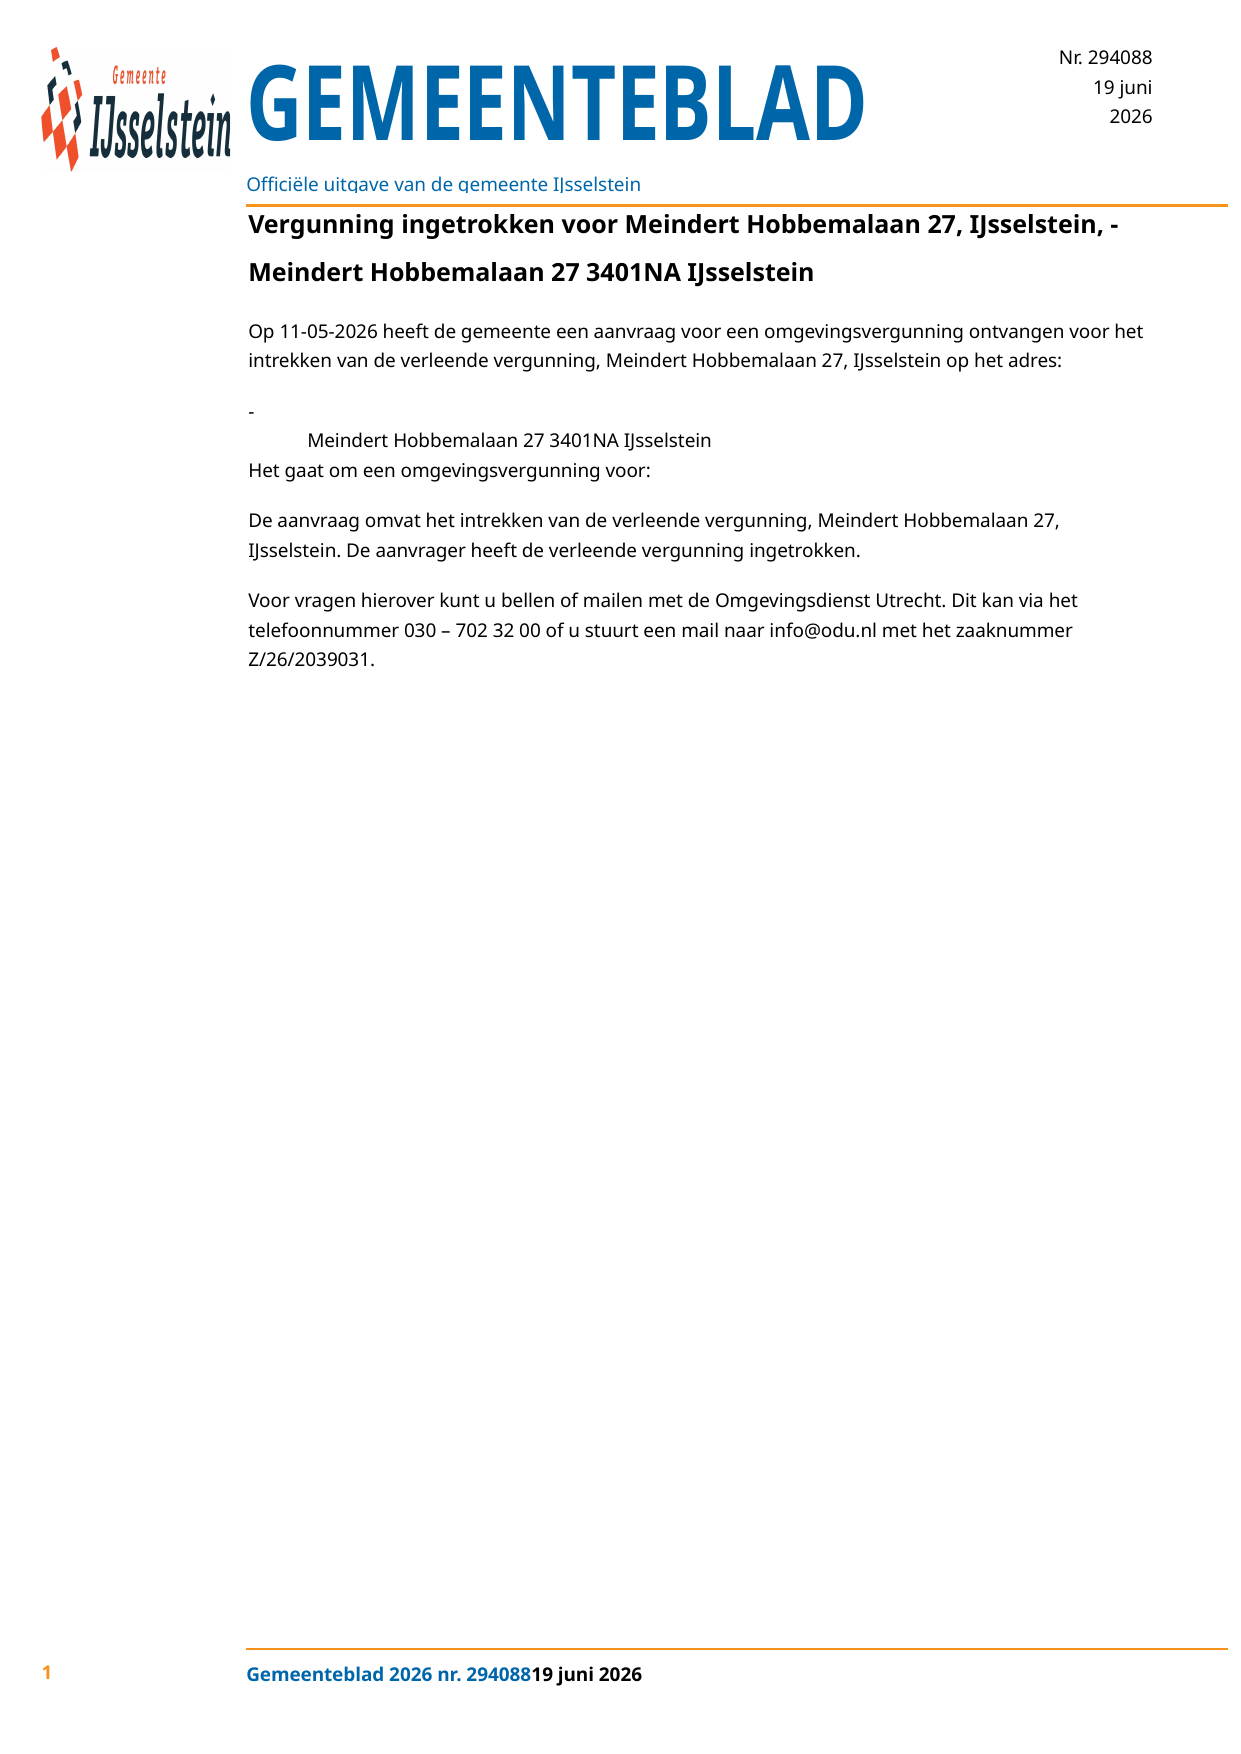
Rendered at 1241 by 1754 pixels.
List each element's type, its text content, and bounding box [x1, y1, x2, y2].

text Op 11-05-2026 heeft de gemeente een aanvraag voor een omgevingsvergunning ontvangen voor het intrekken van de verleende vergunning, Meindert Hobbemalaan 27, IJsselstein op het adres: [248, 318, 1152, 373]
text Het gaat om een omgevingsvergunning voor: [248, 457, 1152, 483]
text Voor vragen hierover kunt u bellen of mailen met de Omgevingsdienst Utrecht. Dit kan via het telefoonnummer 030 – 702 32 00 of u stuurt een mail naar info@odu.nl met het zaaknummer Z/26/2039031. [248, 587, 1152, 672]
list Meindert Hobbemalaan 27 3401NA IJsselstein [248, 427, 1152, 453]
text De aanvraag omvat het intrekken van de verleende vergunning, Meindert Hobbemalaan 27, IJsselstein. De aanvrager heeft de verleende vergunning ingetrokken. [248, 507, 1152, 563]
picture [41, 47, 231, 172]
text Vergunning ingetrokken voor Meindert Hobbemalaan 27, IJsselstein, -Meindert Hobbemalaan 27 3401NA IJsselstein [248, 207, 1152, 288]
